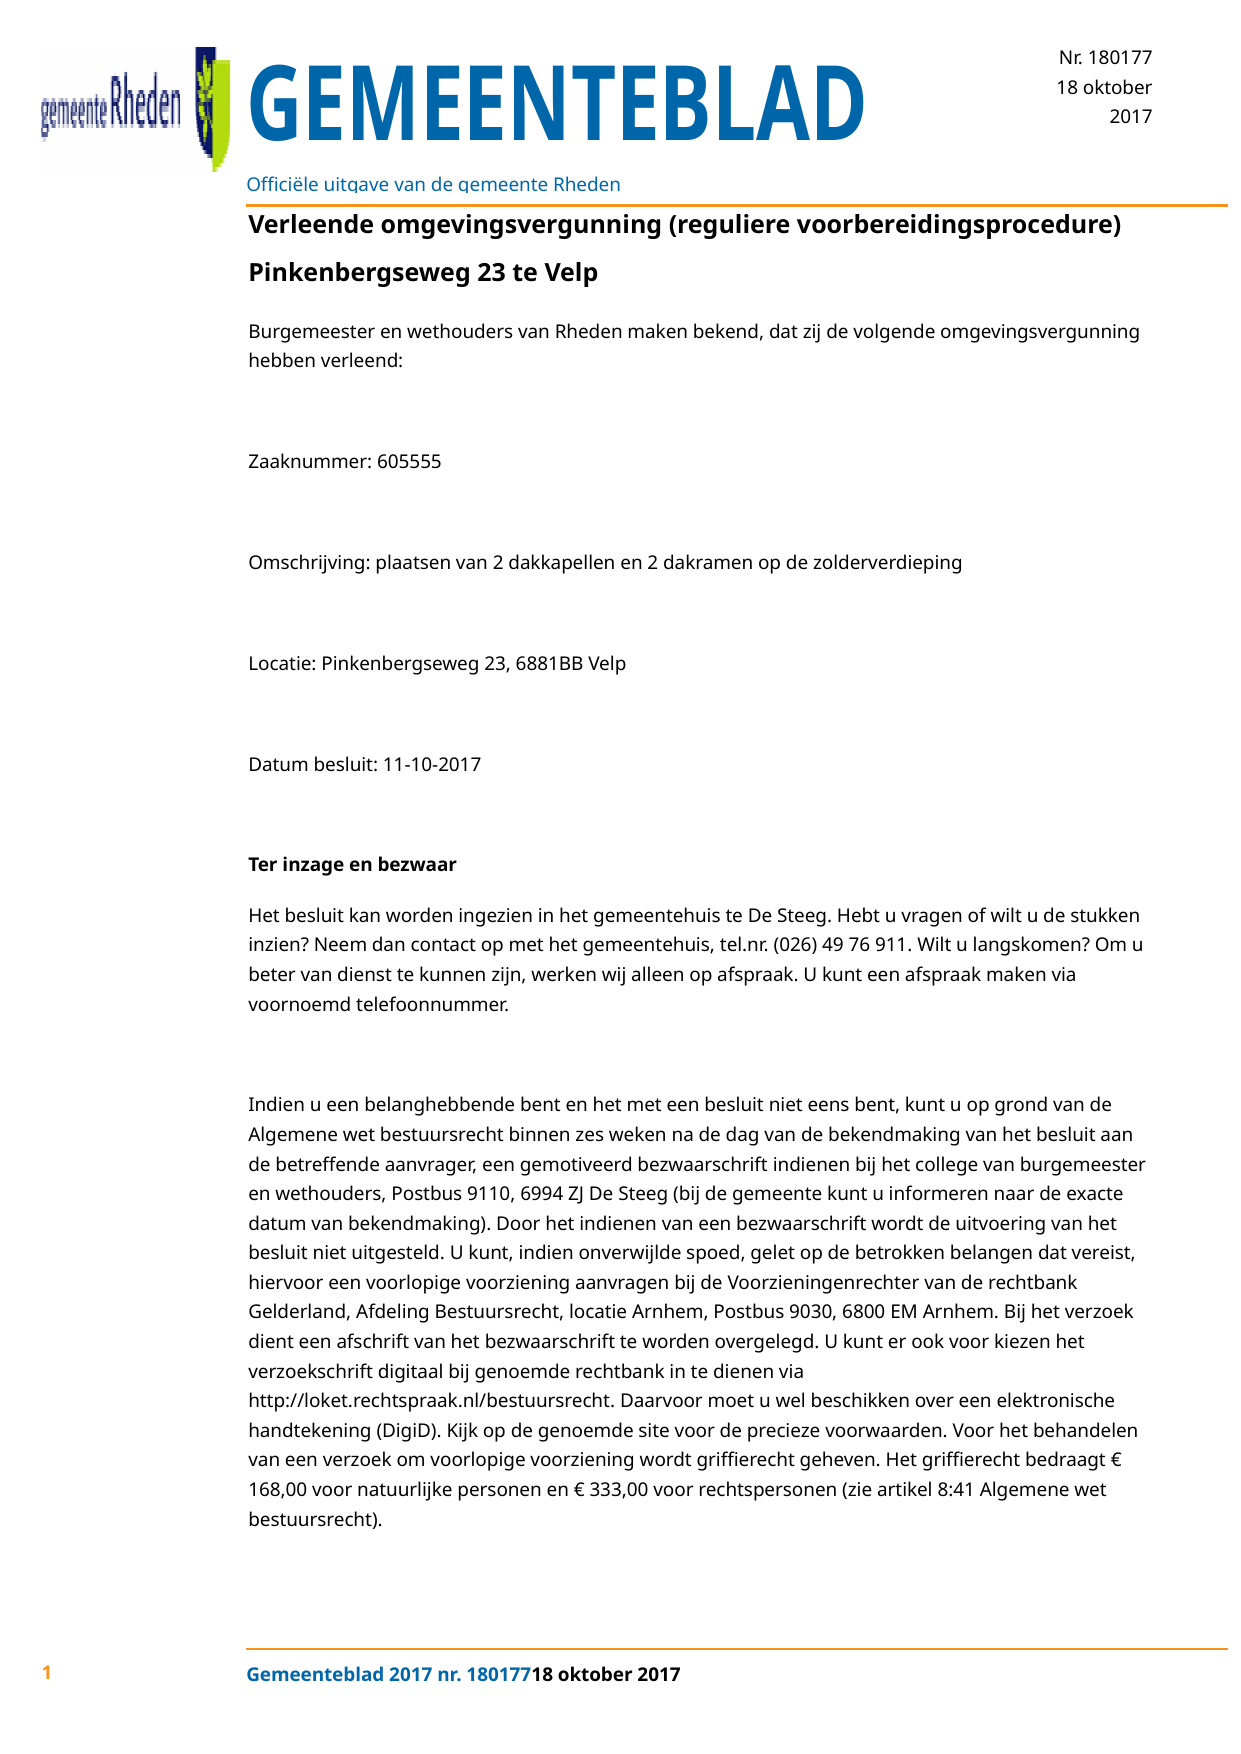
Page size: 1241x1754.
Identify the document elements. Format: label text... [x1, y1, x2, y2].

picture [41, 47, 231, 172]
text Burgemeester en wethouders van Rheden maken bekend, dat zij de volgende omgevingsvergunning hebben verleend: [248, 318, 1152, 373]
text Verleende omgevingsvergunning (reguliere voorbereidingsprocedure) Pinkenbergseweg 23 te Velp [248, 207, 1152, 288]
text Datum besluit: 11-10-2017 [248, 751, 1152, 777]
text Omschrijving: plaatsen van 2 dakkapellen en 2 dakramen op de zolderverdieping [248, 549, 1152, 575]
text Het besluit kan worden ingezien in het gemeentehuis te De Steeg. Hebt u vragen of wilt u de stukken inzien? Neem dan contact op met het gemeentehuis, tel.nr. (026) 49 76 911. Wilt u langskomen? Om u beter van dienst te kunnen zijn, werken wij alleen op afspraak. U kunt een afspraak maken via voornoemd telefoonnummer. [248, 902, 1152, 1017]
text Ter inzage en bezwaar [248, 852, 1152, 877]
text Locatie: Pinkenbergseweg 23, 6881BB Velp [248, 650, 1152, 676]
text Indien u een belanghebbende bent en het met een besluit niet eens bent, kunt u op grond van de Algemene wet bestuursrecht binnen zes weken na de dag van de bekendmaking van het besluit aan de betreffende aanvrager, een gemotiveerd bezwaarschrift indienen bij het college van burgemeester en wethouders, Postbus 9110, 6994 ZJ De Steeg (bij de gemeente kunt u informeren naar de exacte datum van bekendmaking). Door het indienen van een bezwaarschrift wordt de uitvoering van het besluit niet uitgesteld. U kunt, indien onverwijlde spoed, gelet op de betrokken belangen dat vereist, hiervoor een voorlopige voorziening aanvragen bij de Voorzieningenrechter van de rechtbank Gelderland, Afdeling Bestuursrecht, locatie Arnhem, Postbus 9030, 6800 EM Arnhem. Bij het verzoek dient een afschrift van het bezwaarschrift te worden overgelegd. U kunt er ook voor kiezen het verzoekschrift digitaal bij genoemde rechtbank in te dienen via http://loket.rechtspraak.nl/bestuursrecht. Daarvoor moet u wel beschikken over een elektronische handtekening (DigiD). Kijk op de genoemde site voor de precieze voorwaarden. Voor het behandelen van een verzoek om voorlopige voorziening wordt griffierecht geheven. Het griffierecht bedraagt € 168,00 voor natuurlijke personen en € 333,00 voor rechtspersonen (zie artikel 8:41 Algemene wet bestuursrecht). [248, 1092, 1152, 1532]
text Zaaknummer: 605555 [248, 448, 1152, 474]
